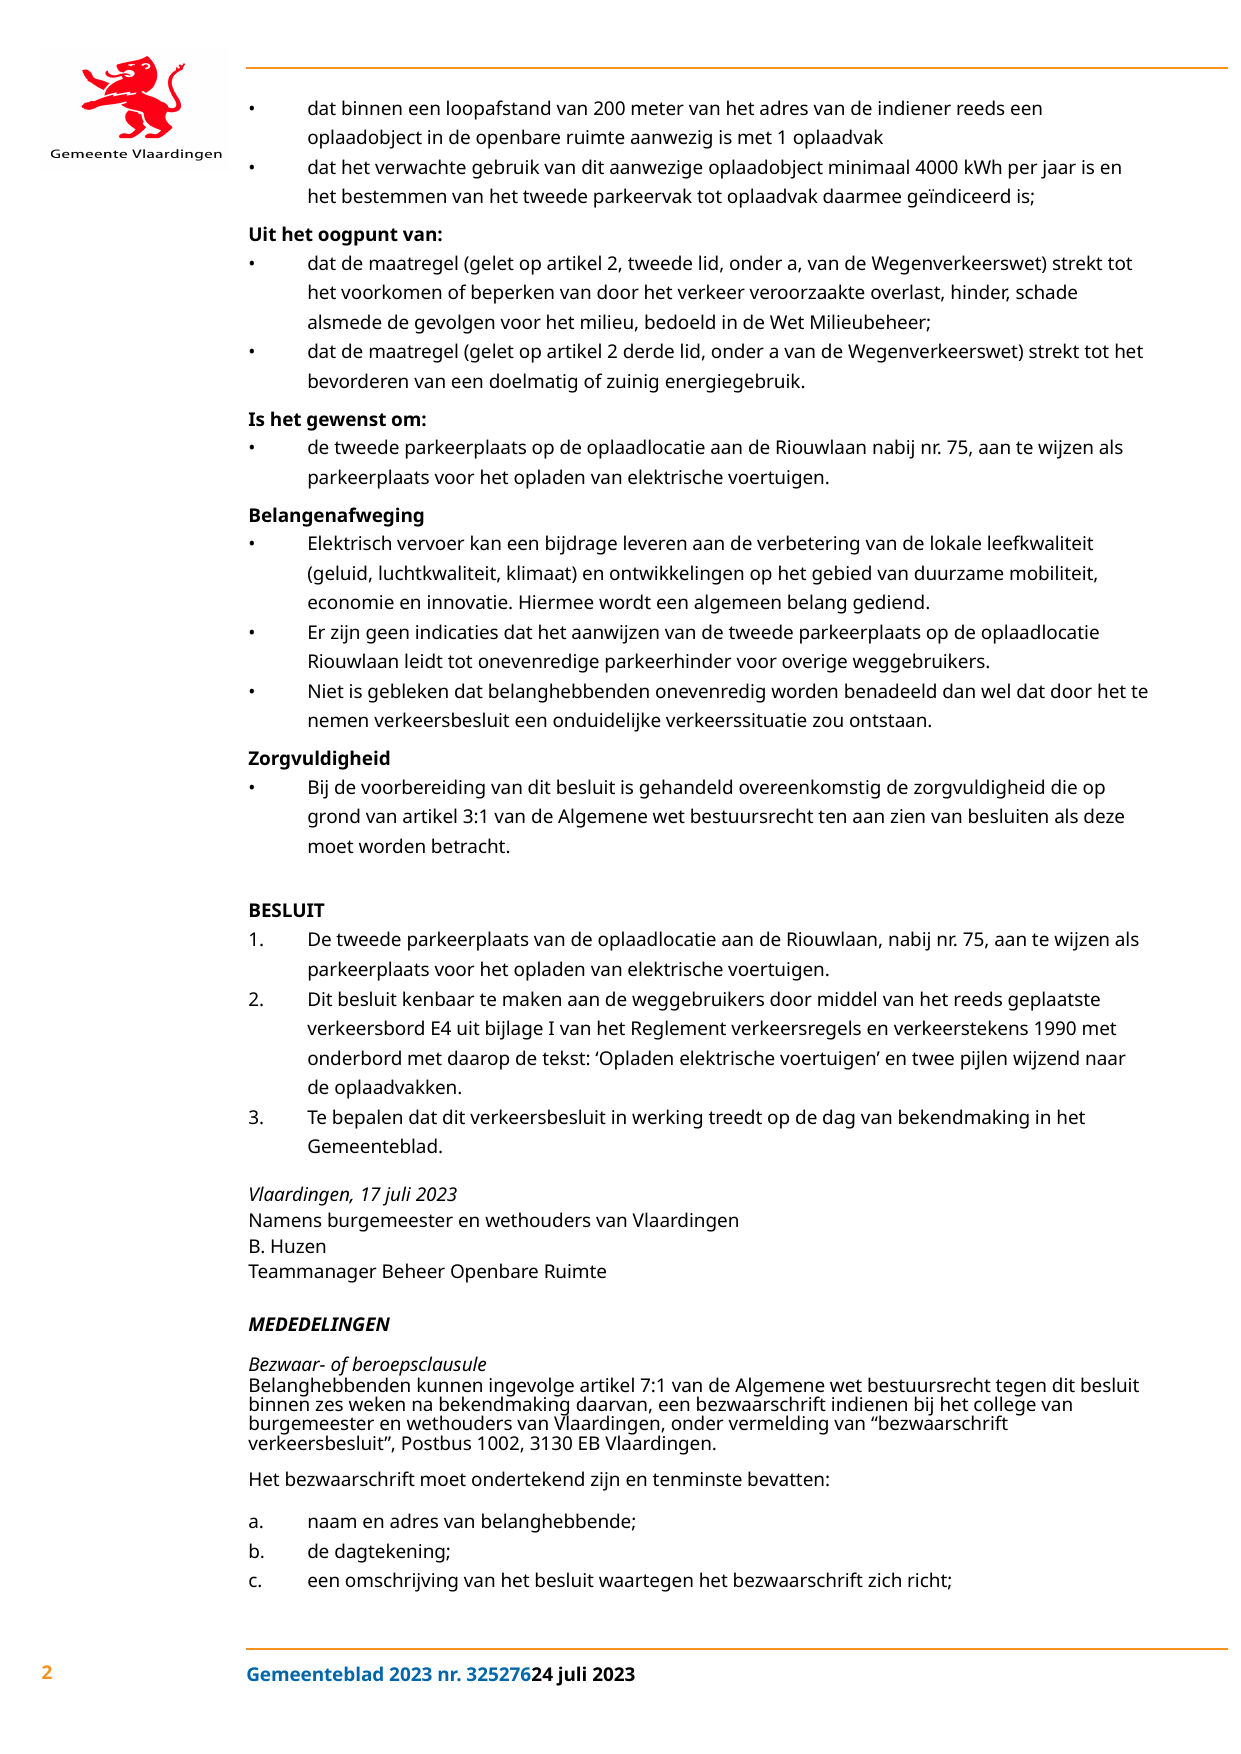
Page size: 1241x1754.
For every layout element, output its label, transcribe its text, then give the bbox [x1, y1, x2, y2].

text BESLUIT [248, 897, 1152, 923]
list dat binnen een loopafstand van 200 meter van het adres van de indiener reeds een oplaadobject in de openbare ruimte aanwezig is met 1 oplaadvak [248, 95, 1152, 150]
text Belangenafweging [248, 502, 1152, 528]
text Teammanager Beheer Openbare Ruimte [248, 1259, 1152, 1284]
text B. Huzen [248, 1233, 1152, 1259]
list Te bepalen dat dit verkeersbesluit in werking treedt op de dag van bekendmaking in het Gemeenteblad. [248, 1104, 1152, 1159]
text Het bezwaarschrift moet ondertekend zijn en tenminste bevatten: [248, 1471, 1152, 1491]
text MEDEDELINGEN [248, 1312, 1152, 1337]
list Dit besluit kenbaar te maken aan de weggebruikers door middel van het reeds geplaatste verkeersbord E4 uit bijlage I van het Reglement verkeersregels en verkeerstekens 1990 met onderbord met daarop de tekst: ‘Opladen elektrische voertuigen’ en twee pijlen wijzend naar de oplaadvakken. [248, 986, 1152, 1100]
picture [41, 47, 231, 172]
list een omschrijving van het besluit waartegen het bezwaarschrift zich richt; [248, 1568, 1152, 1593]
list dat de maatregel (gelet op artikel 2, tweede lid, onder a, van de Wegenverkeerswet) strekt tot het voorkomen of beperken van door het verkeer veroorzaakte overlast, hinder, schade alsmede de gevolgen voor het milieu, bedoeld in de Wet Milieubeheer; [248, 250, 1152, 335]
list de tweede parkeerplaats op de oplaadlocatie aan de Riouwlaan nabij nr. 75, aan te wijzen als parkeerplaats voor het opladen van elektrische voertuigen. [248, 434, 1152, 490]
text Belanghebbenden kunnen ingevolge artikel 7:1 van de Algemene wet bestuursrecht tegen dit besluit binnen zes weken na bekendmaking daarvan, een bezwaarschrift indienen bij het college van burgemeester en wethouders van Vlaardingen, onder vermelding van “bezwaarschrift verkeersbesluit”, Postbus 1002, 3130 EB Vlaardingen. [248, 1377, 1152, 1454]
list De tweede parkeerplaats van de oplaadlocatie aan de Riouwlaan, nabij nr. 75, aan te wijzen als parkeerplaats voor het opladen van elektrische voertuigen. [248, 927, 1152, 982]
list Bij de voorbereiding van dit besluit is gehandeld overeenkomstig de zorgvuldigheid die op grond van artikel 3:1 van de Algemene wet bestuursrecht ten aan zien van besluiten als deze moet worden betracht. [248, 774, 1152, 859]
list naam en adres van belanghebbende; [248, 1508, 1152, 1534]
text Is het gewenst om: [248, 406, 1152, 432]
list Elektrisch vervoer kan een bijdrage leveren aan de verbetering van de lokale leefkwaliteit (geluid, luchtkwaliteit, klimaat) en ontwikkelingen op het gebied van duurzame mobiliteit, economie en innovatie. Hiermee wordt een algemeen belang gediend. [248, 530, 1152, 615]
text Zorgvuldigheid [248, 746, 1152, 771]
list Niet is gebleken dat belanghebbenden onevenredig worden benadeeld dan wel dat door het te nemen verkeersbesluit een onduidelijke verkeerssituatie zou ontstaan. [248, 678, 1152, 733]
list Er zijn geen indicaties dat het aanwijzen van de tweede parkeerplaats op de oplaadlocatie Riouwlaan leidt tot onevenredige parkeerhinder voor overige weggebruikers. [248, 619, 1152, 674]
text Uit het oogpunt van: [248, 221, 1152, 247]
list dat het verwachte gebruik van dit aanwezige oplaadobject minimaal 4000 kWh per jaar is en het bestemmen van het tweede parkeervak tot oplaadvak daarmee geïndiceerd is; [248, 154, 1152, 209]
list dat de maatregel (gelet op artikel 2 derde lid, onder a van de Wegenverkeerswet) strekt tot het bevorderen van een doelmatig of zuinig energiegebruik. [248, 338, 1152, 394]
text Namens burgemeester en wethouders van Vlaardingen [248, 1207, 1152, 1233]
list de dagtekening; [248, 1538, 1152, 1564]
text Bezwaar- of beroepsclausule [248, 1351, 1152, 1377]
text Vlaardingen, 17 juli 2023 [248, 1182, 1152, 1207]
